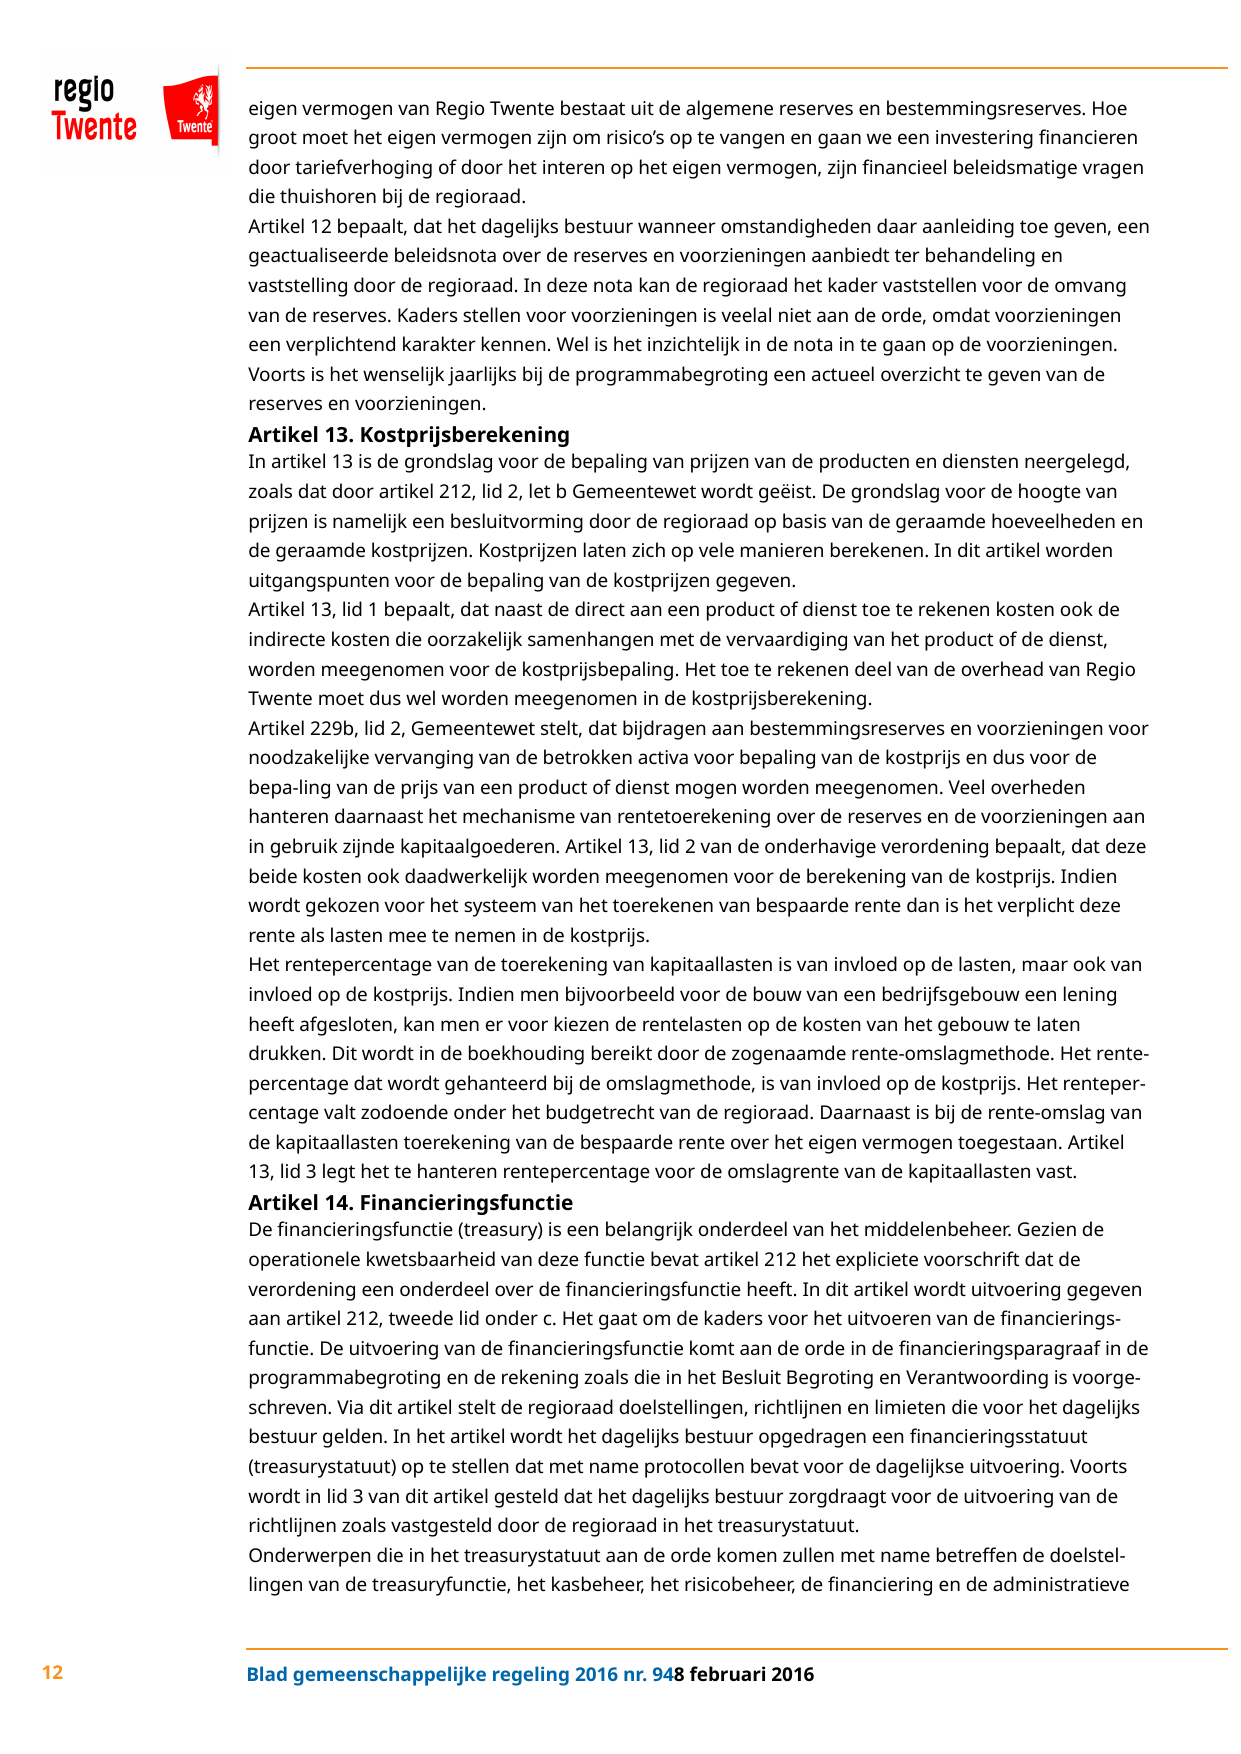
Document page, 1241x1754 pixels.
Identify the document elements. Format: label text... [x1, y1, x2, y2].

text Het rentepercentage van de toerekening van kapitaallasten is van invloed op de lasten, maar ook van invloed op de kostprijs. Indien men bijvoorbeeld voor de bouw van een bedrijfsgebouw een lening heeft afgesloten, kan men er voor kiezen de rentelasten op de kosten van het gebouw te laten drukken. Dit wordt in de boekhouding bereikt door de zogenaamde rente-omslagmethode. Het rente-percentage dat wordt gehanteerd bij de omslagmethode, is van invloed op de kostprijs. Het renteper-centage valt zodoende onder het budgetrecht van de regioraad. Daarnaast is bij de rente-omslag van de kapitaallasten toerekening van de bespaarde rente over het eigen vermogen toegestaan. Artikel 13, lid 3 legt het te hanteren rentepercentage voor de omslagrente van de kapitaallasten vast. [248, 952, 1152, 1184]
text Artikel 12 bepaalt, dat het dagelijks bestuur wanneer omstandigheden daar aanleiding toe geven, een geactualiseerde beleidsnota over de reserves en voorzieningen aanbiedt ter behandeling en vaststelling door de regioraad. In deze nota kan de regioraad het kader vaststellen voor de omvang van de reserves. Kaders stellen voor voorzieningen is veelal niet aan de orde, omdat voorzieningen een verplichtend karakter kennen. Wel is het inzichtelijk in de nota in te gaan op de voorzieningen. Voorts is het wenselijk jaarlijks bij de programmabegroting een actueel overzicht te geven van de reserves en voorzieningen. [248, 213, 1152, 416]
picture [41, 47, 231, 172]
text eigen vermogen van Regio Twente bestaat uit de algemene reserves en bestemmingsreserves. Hoe groot moet het eigen vermogen zijn om risico’s op te vangen en gaan we een investering financieren door tariefverhoging of door het interen op het eigen vermogen, zijn financieel beleidsmatige vragen die thuishoren bij de regioraad. [248, 95, 1152, 209]
text Onderwerpen die in het treasurystatuut aan de orde komen zullen met name betreffen de doelstel-lingen van de treasuryfunctie, het kasbeheer, het risicobeheer, de financiering en de administratieve [248, 1542, 1152, 1597]
text Artikel 14. Financieringsfunctie [248, 1188, 1152, 1217]
text Artikel 229b, lid 2, Gemeentewet stelt, dat bijdragen aan bestemmingsreserves en voorzieningen voor noodzakelijke vervanging van de betrokken activa voor bepaling van de kostprijs en dus voor de bepa-ling van de prijs van een product of dienst mogen worden meegenomen. Veel overheden hanteren daarnaast het mechanisme van rentetoerekening over de reserves en de voorzieningen aan in gebruik zijnde kapitaalgoederen. Artikel 13, lid 2 van de onderhavige verordening bepaalt, dat deze beide kosten ook daadwerkelijk worden meegenomen voor de berekening van de kostprijs. Indien wordt gekozen voor het systeem van het toerekenen van bespaarde rente dan is het verplicht deze rente als lasten mee te nemen in de kostprijs. [248, 715, 1152, 948]
text Artikel 13, lid 1 bepaalt, dat naast de direct aan een product of dienst toe te rekenen kosten ook de indirecte kosten die oorzakelijk samenhangen met de vervaardiging van het product of de dienst, worden meegenomen voor de kostprijsbepaling. Het toe te rekenen deel van de overhead van Regio Twente moet dus wel worden meegenomen in de kostprijsberekening. [248, 597, 1152, 711]
text In artikel 13 is de grondslag voor de bepaling van prijzen van de producten en diensten neergelegd, zoals dat door artikel 212, lid 2, let b Gemeentewet wordt geëist. De grondslag voor de hoogte van prijzen is namelijk een besluitvorming door de regioraad op basis van de geraamde hoeveelheden en de geraamde kostprijzen. Kostprijzen laten zich op vele manieren berekenen. In dit artikel worden uitgangspunten voor de bepaling van de kostprijzen gegeven. [248, 449, 1152, 593]
text De financieringsfunctie (treasury) is een belangrijk onderdeel van het middelenbeheer. Gezien de operationele kwetsbaarheid van deze functie bevat artikel 212 het expliciete voorschrift dat de verordening een onderdeel over de financieringsfunctie heeft. In dit artikel wordt uitvoering gegeven aan artikel 212, tweede lid onder c. Het gaat om de kaders voor het uitvoeren van de financierings-functie. De uitvoering van de financieringsfunctie komt aan de orde in de financieringsparagraaf in de programmabegroting en de rekening zoals die in het Besluit Begroting en Verantwoording is voorge-schreven. Via dit artikel stelt de regioraad doelstellingen, richtlijnen en limieten die voor het dagelijks bestuur gelden. In het artikel wordt het dagelijks bestuur opgedragen een financieringsstatuut (treasurystatuut) op te stellen dat met name protocollen bevat voor de dagelijkse uitvoering. Voorts wordt in lid 3 van dit artikel gesteld dat het dagelijks bestuur zorgdraagt voor de uitvoering van de richtlijnen zoals vastgesteld door de regioraad in het treasurystatuut. [248, 1217, 1152, 1538]
text Artikel 13. Kostprijsberekening [248, 420, 1152, 449]
